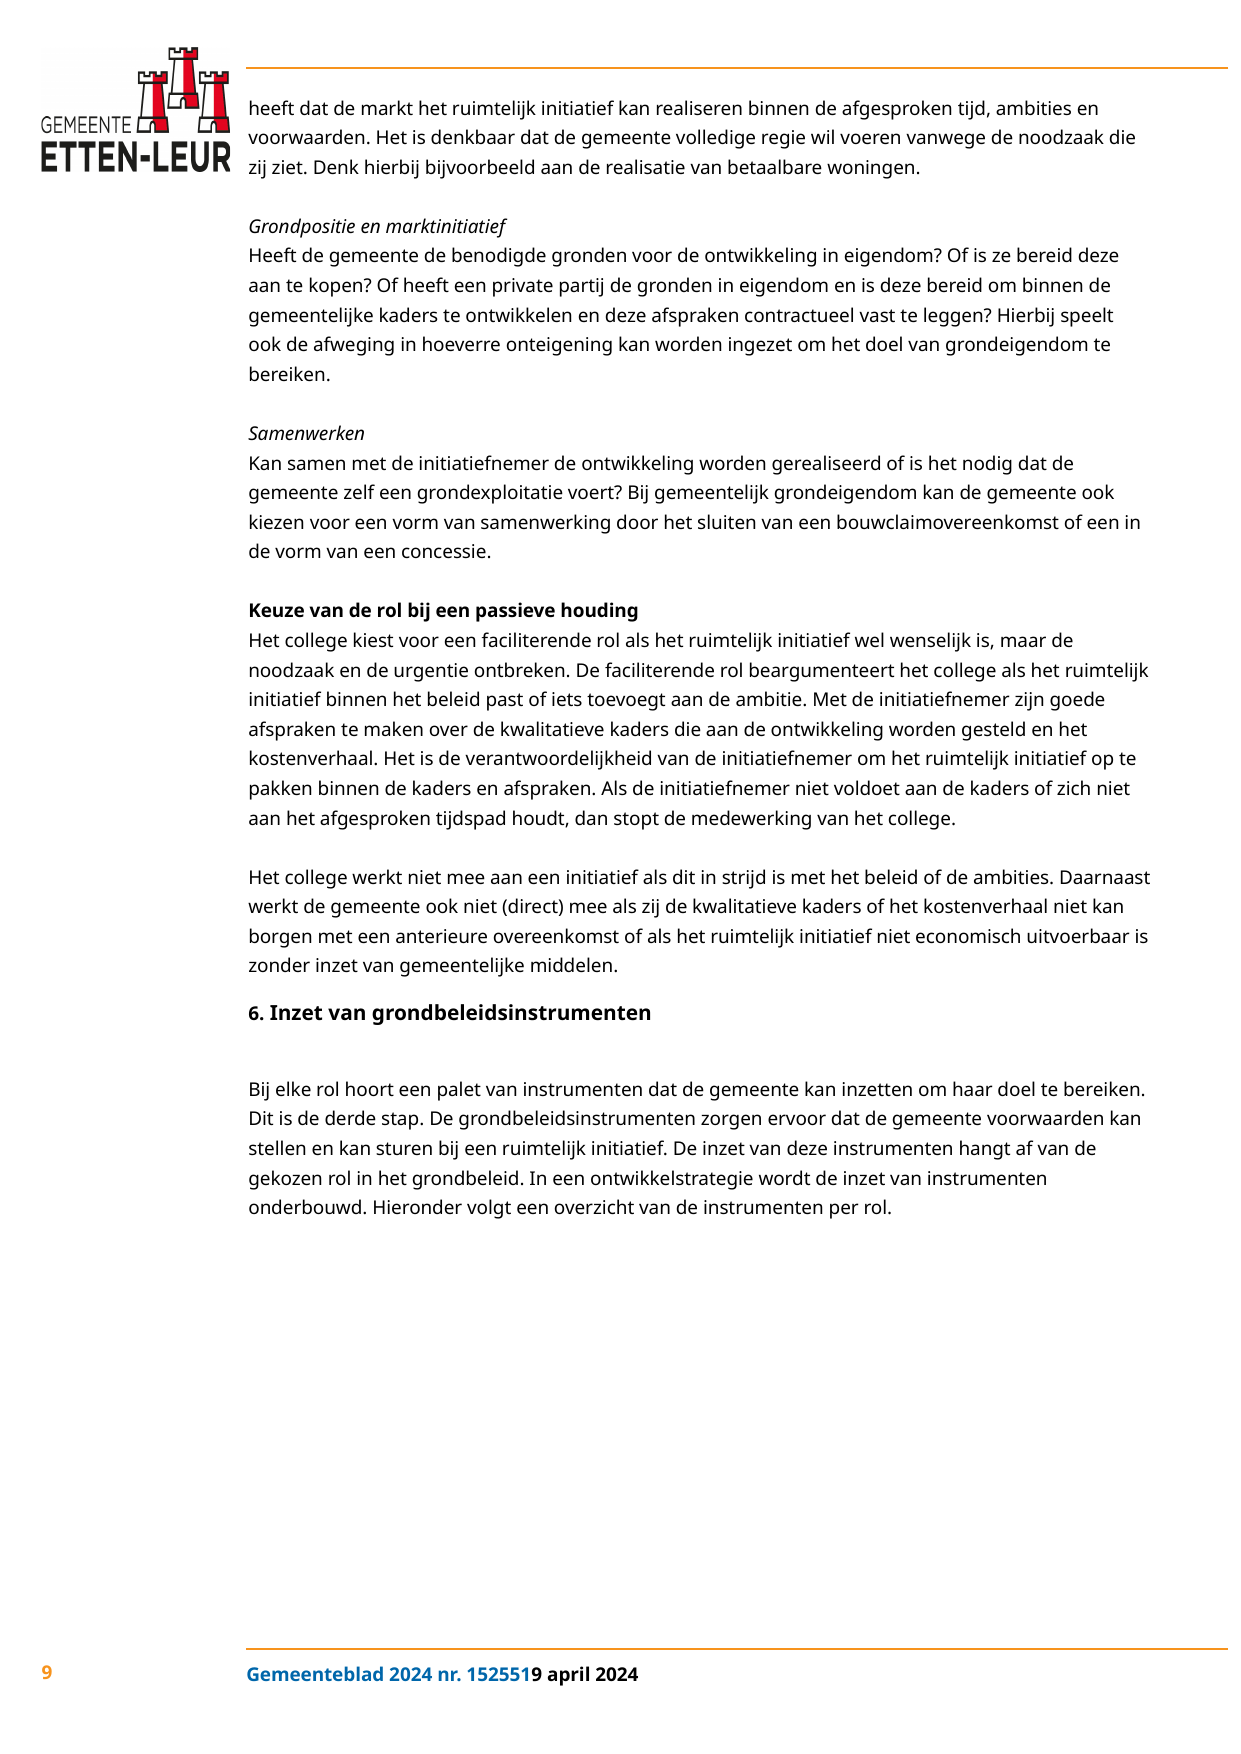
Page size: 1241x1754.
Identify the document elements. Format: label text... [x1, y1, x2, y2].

text 6. Inzet van grondbeleidsinstrumenten [248, 998, 1152, 1027]
picture [41, 47, 231, 172]
text Heeft de gemeente de benodigde gronden voor de ontwikkeling in eigendom? Of is ze bereid deze aan te kopen? Of heeft een private partij de gronden in eigendom en is deze bereid om binnen de gemeentelijke kaders te ontwikkelen en deze afspraken contractueel vast te leggen? Hierbij speelt ook de afweging in hoeverre onteigening kan worden ingezet om het doel van grondeigendom te bereiken. [248, 243, 1152, 387]
text Samenwerken [248, 420, 1152, 446]
text Kan samen met de initiatiefnemer de ontwikkeling worden gerealiseerd of is het nodig dat de gemeente zelf een grondexploitatie voert? Bij gemeentelijk grondeigendom kan de gemeente ook kiezen voor een vorm van samenwerking door het sluiten van een bouwclaimovereenkomst of een in de vorm van een concessie. [248, 450, 1152, 564]
text Het college werkt niet mee aan een initiatief als dit in strijd is met het beleid of de ambities. Daarnaast werkt de gemeente ook niet (direct) mee als zij de kwalitatieve kaders of het kostenverhaal niet kan borgen met een anterieure overeenkomst of als het ruimtelijk initiatief niet economisch uitvoerbaar is zonder inzet van gemeentelijke middelen. [248, 864, 1152, 978]
text Keuze van de rol bij een passieve houding [248, 598, 1152, 623]
text Het college kiest voor een faciliterende rol als het ruimtelijk initiatief wel wenselijk is, maar de noodzaak en de urgentie ontbreken. De faciliterende rol beargumenteert het college als het ruimtelijk initiatief binnen het beleid past of iets toevoegt aan de ambitie. Met de initiatiefnemer zijn goede afspraken te maken over de kwalitatieve kaders die aan de ontwikkeling worden gesteld en het kostenverhaal. Het is de verantwoordelijkheid van de initiatiefnemer om het ruimtelijk initiatief op te pakken binnen de kaders en afspraken. Als de initiatiefnemer niet voldoet aan de kaders of zich niet aan het afgesproken tijdspad houdt, dan stopt de medewerking van het college. [248, 627, 1152, 831]
text heeft dat de markt het ruimtelijk initiatief kan realiseren binnen de afgesproken tijd, ambities en voorwaarden. Het is denkbaar dat de gemeente volledige regie wil voeren vanwege de noodzaak die zij ziet. Denk hierbij bijvoorbeeld aan de realisatie van betaalbare woningen. [248, 95, 1152, 180]
text Grondpositie en marktinitiatief [248, 213, 1152, 239]
text Bij elke rol hoort een palet van instrumenten dat de gemeente kan inzetten om haar doel te bereiken. Dit is de derde stap. De grondbeleidsinstrumenten zorgen ervoor dat de gemeente voorwaarden kan stellen en kan sturen bij een ruimtelijk initiatief. De inzet van deze instrumenten hangt af van de gekozen rol in het grondbeleid. In een ontwikkelstrategie wordt de inzet van instrumenten onderbouwd. Hieronder volgt een overzicht van de instrumenten per rol. [248, 1076, 1152, 1220]
